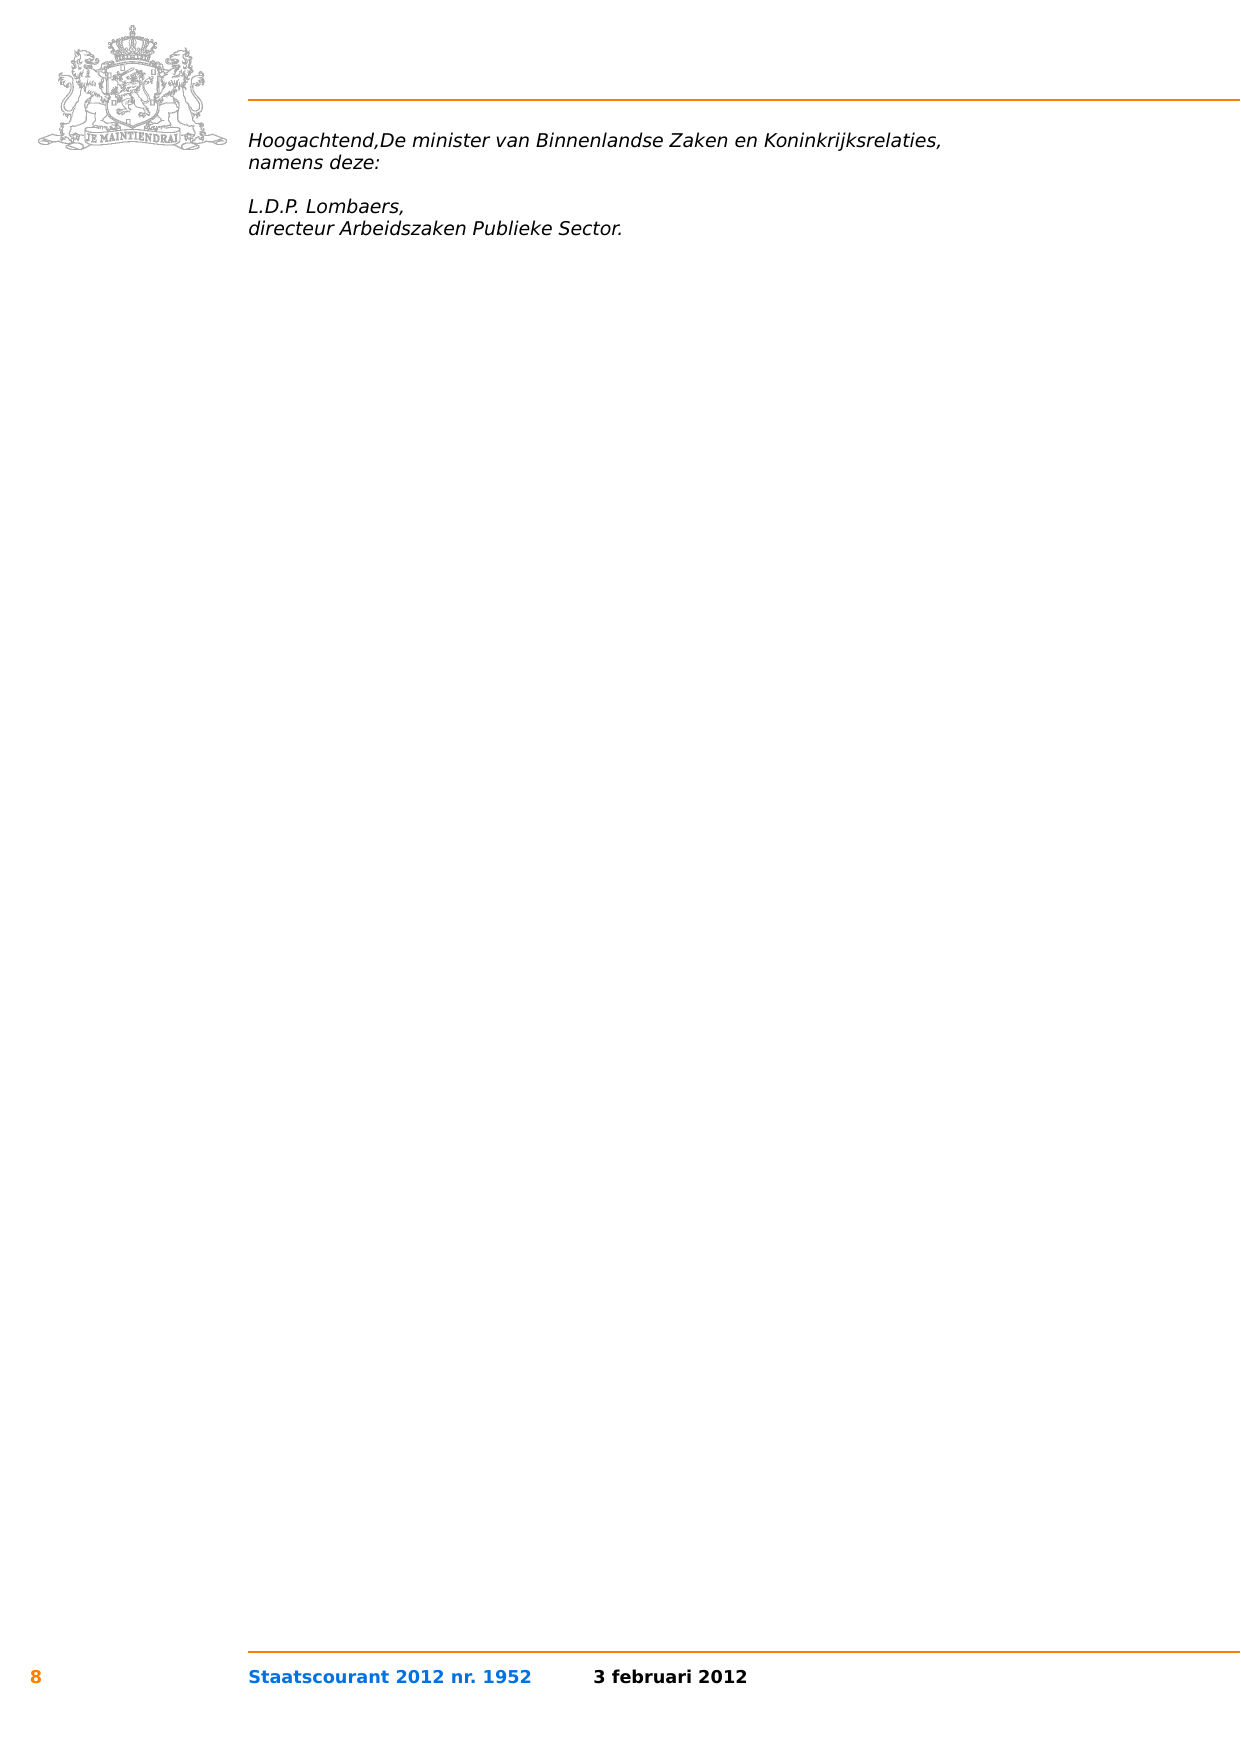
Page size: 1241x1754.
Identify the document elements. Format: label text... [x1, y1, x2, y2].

text Hoogachtend,De minister van Binnenlandse Zaken en Koninkrijksrelaties, namens deze: L.D.P. Lombaers, directeur Arbeidszaken Publieke Sector. [248, 130, 1163, 240]
picture [38, 25, 227, 150]
